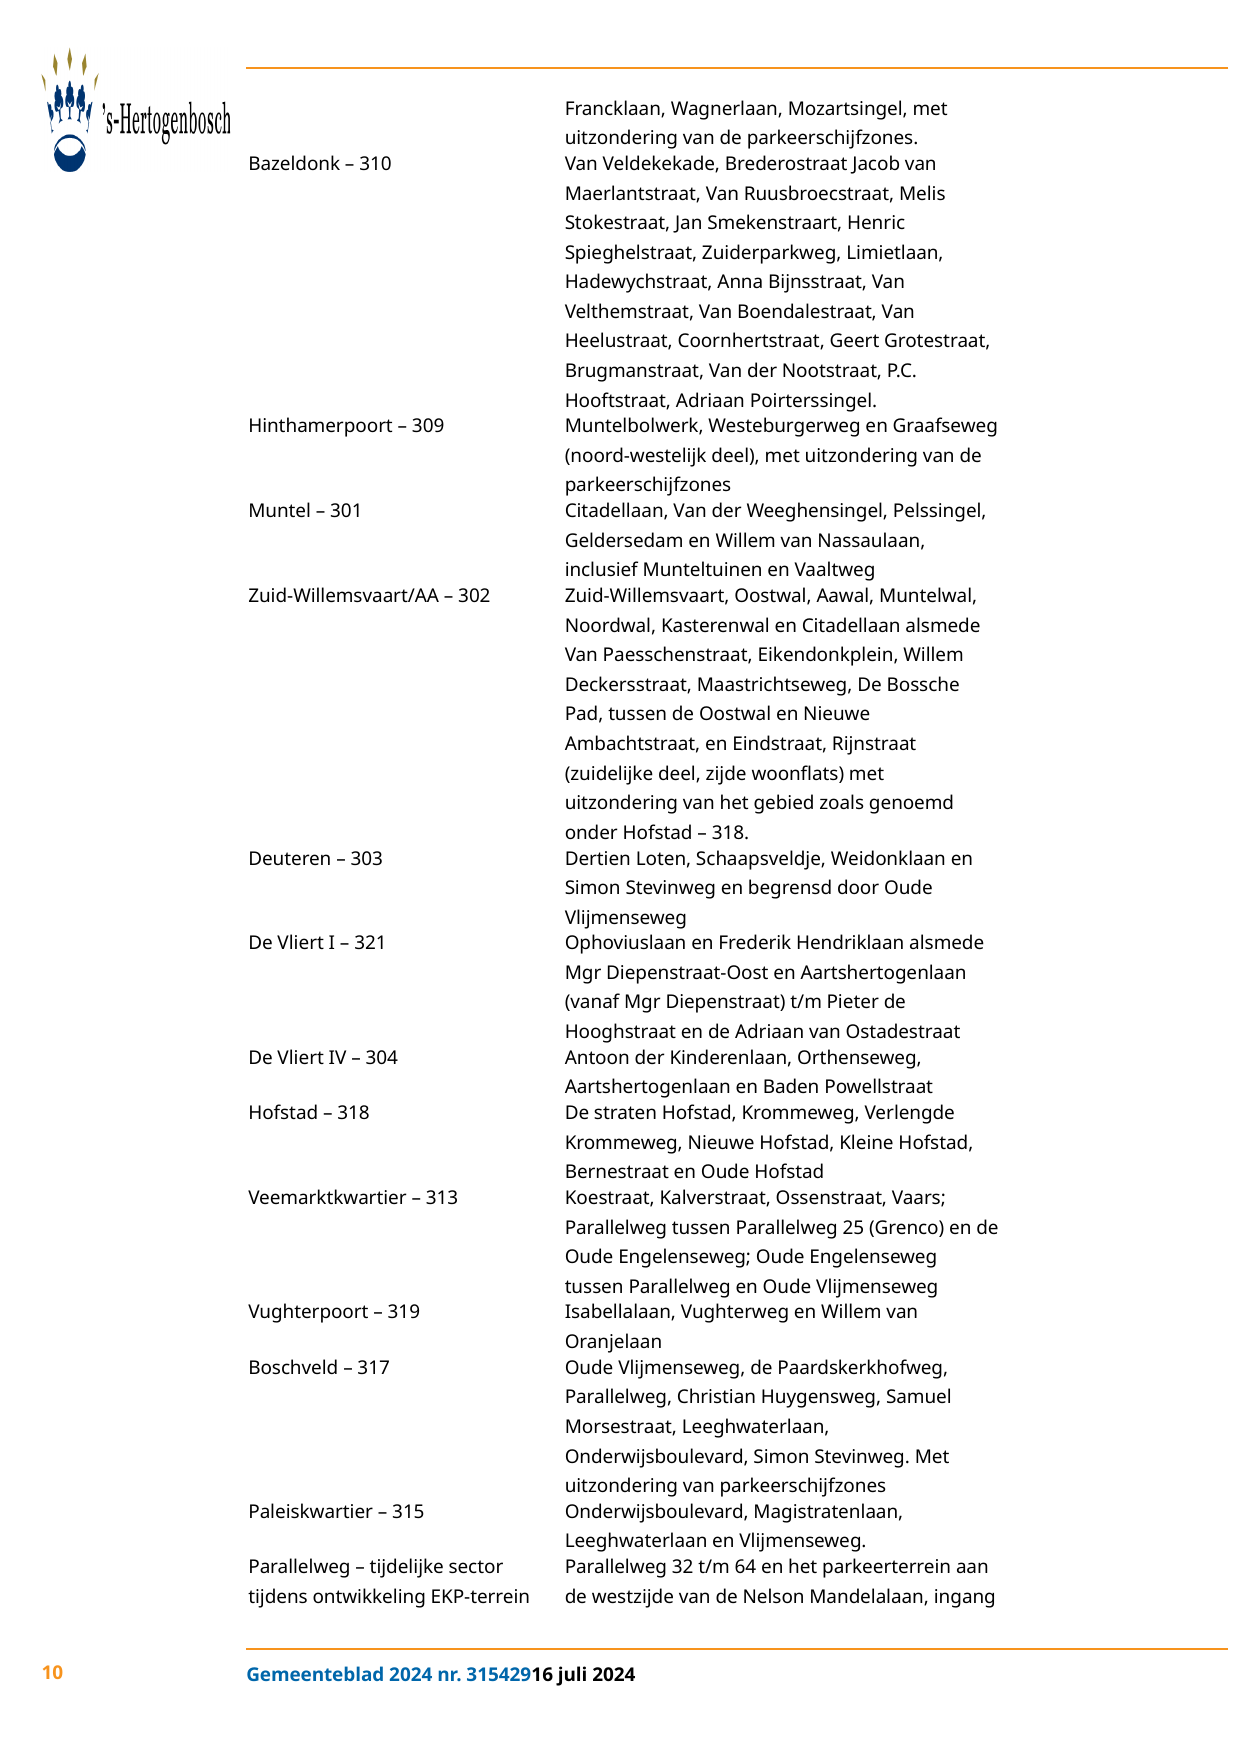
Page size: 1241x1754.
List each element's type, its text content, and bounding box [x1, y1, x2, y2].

table_cell Citadellaan, Van der Weeghensingel, Pelssingel, Geldersedam en Willem van Nassaulaan, inclusief Munteltuinen en Vaaltweg [565, 498, 1000, 582]
table_cell Parallelweg – tijdelijke sector tijdens ontwikkeling EKP-terrein [248, 1554, 564, 1609]
table_cell Muntel – 301 [248, 498, 564, 582]
table_cell Isabellalaan, Vughterweg en Willem van Oranjelaan [565, 1299, 1000, 1354]
table_cell Veemarktkwartier – 313 [248, 1184, 564, 1299]
table_cell Deuteren – 303 [248, 845, 564, 929]
table_cell Hinthamerpoort – 309 [248, 413, 564, 497]
table_cell Antoon der Kinderenlaan, Orthenseweg, Aartshertogenlaan en Baden Powellstraat [565, 1044, 1000, 1099]
table_cell Paleiskwartier – 315 [248, 1498, 564, 1553]
table_cell De Vliert I – 321 [248, 930, 564, 1044]
table_cell Hofstad – 318 [248, 1099, 564, 1184]
table_cell Koestraat, Kalverstraat, Ossenstraat, Vaars; Parallelweg tussen Parallelweg 25 (Grenco) en de Oude Engelenseweg; Oude Engelenseweg tussen Parallelweg en Oude Vlijmenseweg [565, 1184, 1000, 1299]
table_cell Ophoviuslaan en Frederik Hendriklaan alsmede Mgr Diepenstraat-Oost en Aartshertogenlaan (vanaf Mgr Diepenstraat) t/m Pieter de Hooghstraat en de Adriaan van Ostadestraat [565, 930, 1000, 1044]
table_cell Parallelweg 32 t/m 64 en het parkeerterrein aan de westzijde van de Nelson Mandelalaan, ingang [565, 1554, 1000, 1609]
table_cell Muntelbolwerk, Westeburgerweg en Graafseweg (noord-westelijk deel), met uitzondering van de parkeerschijfzones [565, 413, 1000, 497]
table_cell Oude Vlijmenseweg, de Paardskerkhofweg, Parallelweg, Christian Huygensweg, Samuel Morsestraat, Leeghwaterlaan, Onderwijsboulevard, Simon Stevinweg. Met uitzondering van parkeerschijfzones [565, 1354, 1000, 1498]
table_cell Dertien Loten, Schaapsveldje, Weidonklaan en Simon Stevinweg en begrensd door Oude Vlijmenseweg [565, 845, 1000, 929]
table_cell Zuid-Willemsvaart/AA – 302 [248, 582, 564, 845]
picture [41, 47, 231, 172]
table_cell Vughterpoort – 319 [248, 1299, 564, 1354]
table_cell Francklaan, Wagnerlaan, Mozartsingel, met uitzondering van de parkeerschijfzones. [565, 95, 1000, 150]
table_cell Bazeldonk – 310 [248, 150, 564, 412]
table_cell Van Veldekekade, Brederostraat Jacob van Maerlantstraat, Van Ruusbroecstraat, Melis Stokestraat, Jan Smekenstraart, Henric Spieghelstraat, Zuiderparkweg, Limietlaan, Hadewychstraat, Anna Bijnsstraat, Van Velthemstraat, Van Boendalestraat, Van Heelustraat, Coornhertstraat, Geert Grotestraat, Brugmanstraat, Van der Nootstraat, P.C. Hooftstraat, Adriaan Poirterssingel. [565, 150, 1000, 412]
table_cell Zuid-Willemsvaart, Oostwal, Aawal, Muntelwal, Noordwal, Kasterenwal en Citadellaan alsmede Van Paesschenstraat, Eikendonkplein, Willem Deckersstraat, Maastrichtseweg, De Bossche Pad, tussen de Oostwal en Nieuwe Ambachtstraat, en Eindstraat, Rijnstraat (zuidelijke deel, zijde woonflats) met uitzondering van het gebied zoals genoemd onder Hofstad – 318. [565, 582, 1000, 845]
table_cell De straten Hofstad, Krommeweg, Verlengde Krommeweg, Nieuwe Hofstad, Kleine Hofstad, Bernestraat en Oude Hofstad [565, 1099, 1000, 1184]
table_cell Boschveld – 317 [248, 1354, 564, 1498]
table_cell Onderwijsboulevard, Magistratenlaan, Leeghwaterlaan en Vlijmenseweg. [565, 1498, 1000, 1553]
table_cell De Vliert IV – 304 [248, 1044, 564, 1099]
table_cell [248, 95, 564, 150]
